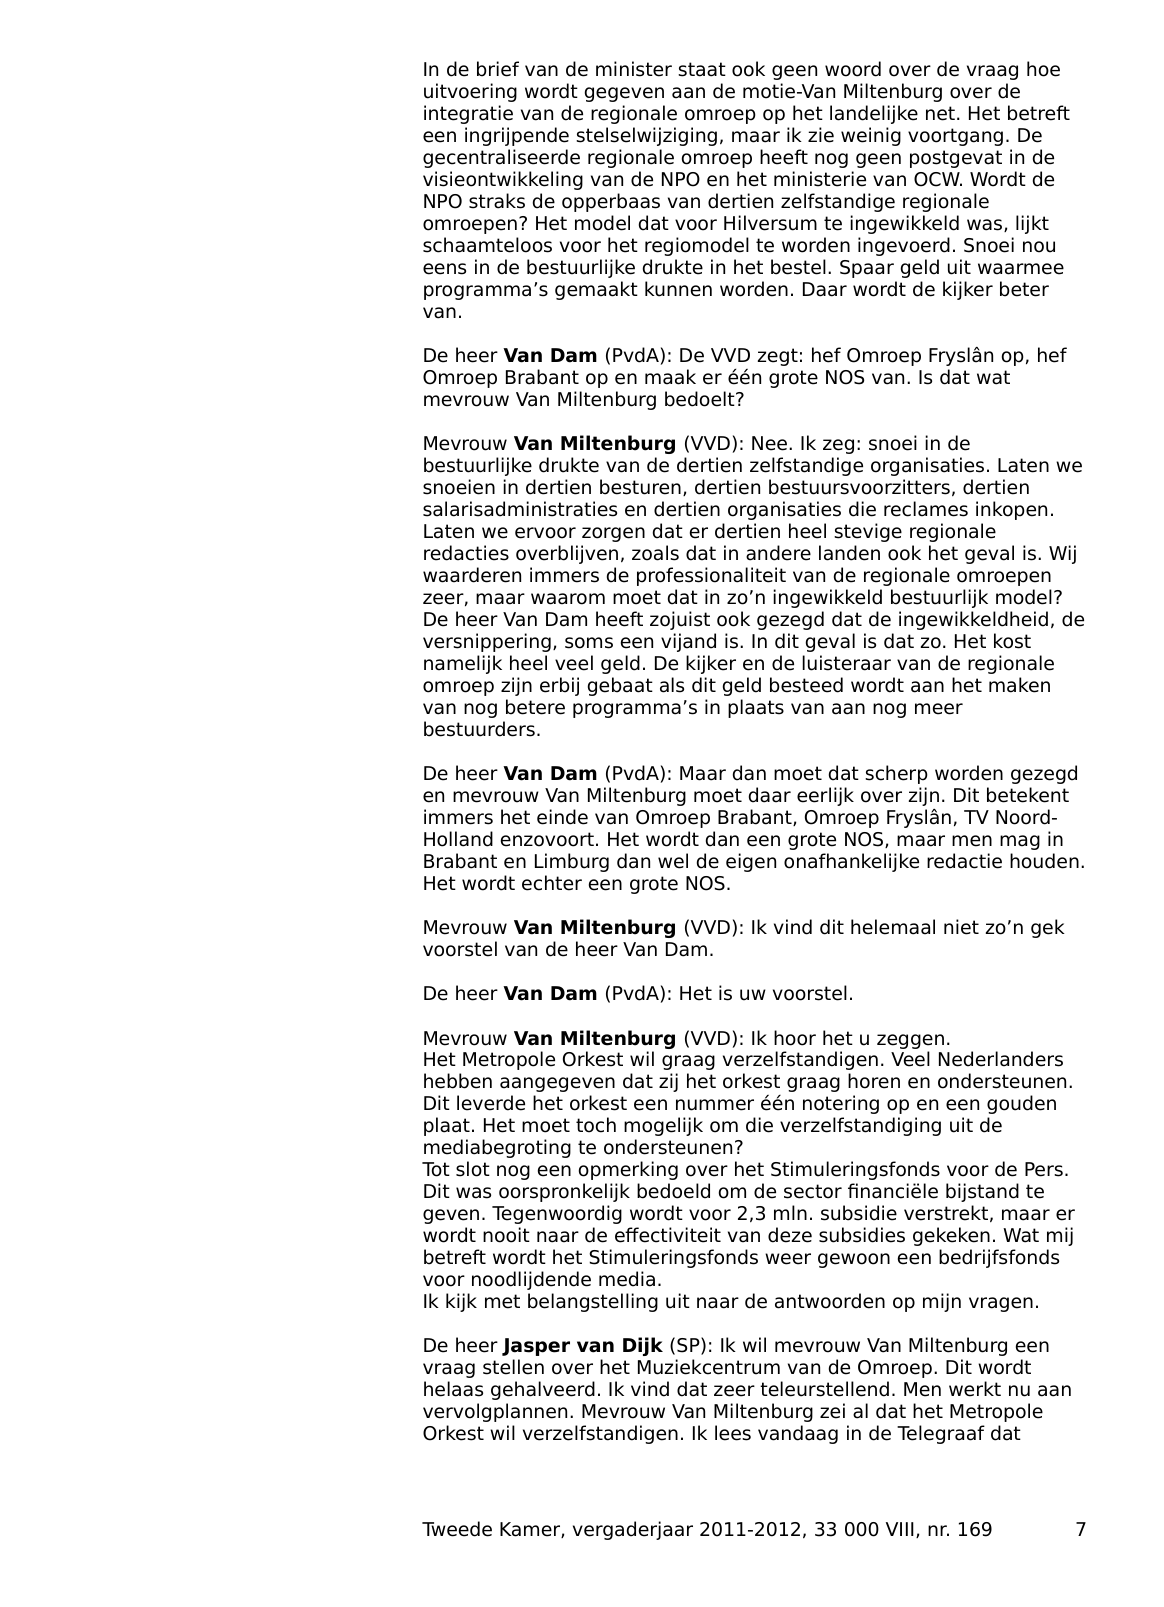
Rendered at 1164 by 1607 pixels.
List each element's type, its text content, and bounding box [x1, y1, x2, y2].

text Mevrouw Van Miltenburg (VVD): Ik vind dit helemaal niet zo’n gek voorstel van de heer Van Dam. [422, 917, 1087, 961]
text De heer Jasper van Dijk (SP): Ik wil mevrouw Van Miltenburg een vraag stellen over het Muziekcentrum van de Omroep. Dit wordt helaas gehalveerd. Ik vind dat zeer teleurstellend. Men werkt nu aan vervolgplannen. Mevrouw Van Miltenburg zei al dat het Metropole Orkest wil verzelfstandigen. Ik lees vandaag in de Telegraaf dat [422, 1335, 1087, 1445]
text In de brief van de minister staat ook geen woord over de vraag hoe uitvoering wordt gegeven aan de motie-Van Miltenburg over de integratie van de regionale omroep op het landelijke net. Het betreft een ingrijpende stelselwijziging, maar ik zie weinig voortgang. De gecentraliseerde regionale omroep heeft nog geen postgevat in de visieontwikkeling van de NPO en het ministerie van OCW. Wordt de NPO straks de opperbaas van dertien zelfstandige regionale omroepen? Het model dat voor Hilversum te ingewikkeld was, lijkt schaamteloos voor het regiomodel te worden ingevoerd. Snoei nou eens in de bestuurlijke drukte in het bestel. Spaar geld uit waarmee programma’s gemaakt kunnen worden. Daar wordt de kijker beter van. [422, 59, 1087, 323]
text Ik kijk met belangstelling uit naar de antwoorden op mijn vragen. [422, 1291, 1087, 1313]
text Het Metropole Orkest wil graag verzelfstandigen. Veel Nederlanders hebben aangegeven dat zij het orkest graag horen en ondersteunen. Dit leverde het orkest een nummer één notering op en een gouden plaat. Het moet toch mogelijk om die verzelfstandiging uit de mediabegroting te ondersteunen? [422, 1049, 1087, 1159]
text De heer Van Dam (PvdA): De VVD zegt: hef Omroep Fryslân op, hef Omroep Brabant op en maak er één grote NOS van. Is dat wat mevrouw Van Miltenburg bedoelt? [422, 345, 1087, 411]
text De heer Van Dam (PvdA): Maar dan moet dat scherp worden gezegd en mevrouw Van Miltenburg moet daar eerlijk over zijn. Dit betekent immers het einde van Omroep Brabant, Omroep Fryslân, TV Noord-Holland enzovoort. Het wordt dan een grote NOS, maar men mag in Brabant en Limburg dan wel de eigen onafhankelijke redactie houden. Het wordt echter een grote NOS. [422, 763, 1087, 895]
text Mevrouw Van Miltenburg (VVD): Ik hoor het u zeggen. [422, 1027, 1087, 1049]
text Mevrouw Van Miltenburg (VVD): Nee. Ik zeg: snoei in de bestuurlijke drukte van de dertien zelfstandige organisaties. Laten we snoeien in dertien besturen, dertien bestuursvoorzitters, dertien salarisadministraties en dertien organisaties die reclames inkopen. Laten we ervoor zorgen dat er dertien heel stevige regionale redacties overblijven, zoals dat in andere landen ook het geval is. Wij waarderen immers de professionaliteit van de regionale omroepen zeer, maar waarom moet dat in zo’n ingewikkeld bestuurlijk model? De heer Van Dam heeft zojuist ook gezegd dat de ingewikkeldheid, de versnippering, soms een vijand is. In dit geval is dat zo. Het kost namelijk heel veel geld. De kijker en de luisteraar van de regionale omroep zijn erbij gebaat als dit geld besteed wordt aan het maken van nog betere programma’s in plaats van aan nog meer bestuurders. [422, 433, 1087, 741]
text Tot slot nog een opmerking over het Stimuleringsfonds voor de Pers. Dit was oorspronkelijk bedoeld om de sector financiële bijstand te geven. Tegenwoordig wordt voor 2,3 mln. subsidie verstrekt, maar er wordt nooit naar de effectiviteit van deze subsidies gekeken. Wat mij betreft wordt het Stimuleringsfonds weer gewoon een bedrijfsfonds voor noodlijdende media. [422, 1159, 1087, 1291]
text De heer Van Dam (PvdA): Het is uw voorstel. [422, 983, 1087, 1005]
